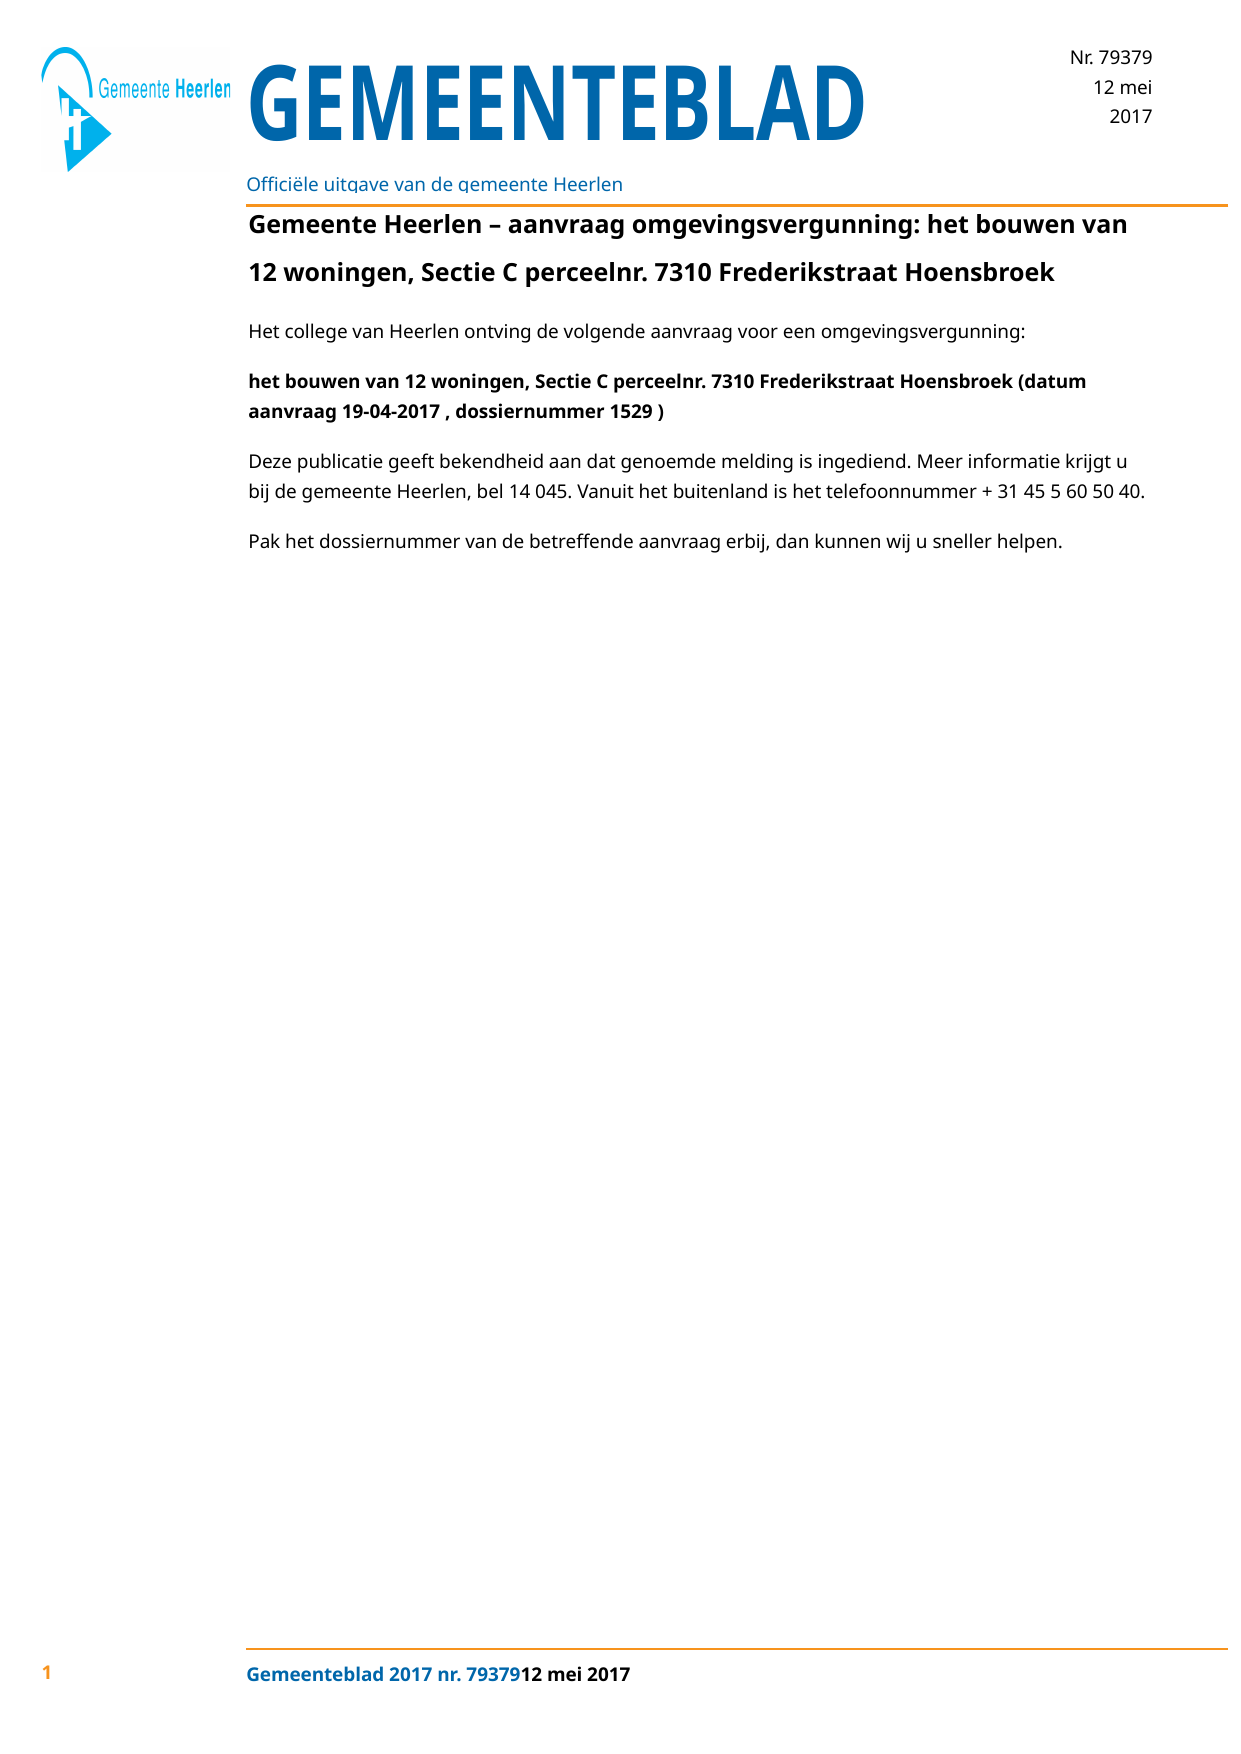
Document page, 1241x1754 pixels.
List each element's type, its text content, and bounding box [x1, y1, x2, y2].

text Pak het dossiernummer van de betreffende aanvraag erbij, dan kunnen wij u sneller helpen. [248, 528, 1152, 554]
picture [41, 47, 58, 70]
text Deze publicatie geeft bekendheid aan dat genoemde melding is ingediend. Meer informatie krijgt u bij de gemeente Heerlen, bel 14 045. Vanuit het buitenland is het telefoonnummer + 31 45 5 60 50 40. [248, 448, 1152, 504]
text het bouwen van 12 woningen, Sectie C perceelnr. 7310 Frederikstraat Hoensbroek (datum aanvraag 19-04-2017 , dossiernummer 1529 ) [248, 368, 1152, 424]
picture [41, 47, 231, 172]
text Het college van Heerlen ontving de volgende aanvraag voor een omgevingsvergunning: [248, 318, 1152, 344]
text Gemeente Heerlen – aanvraag omgevingsvergunning: het bouwen van 12 woningen, Sectie C perceelnr. 7310 Frederikstraat Hoensbroek [248, 207, 1152, 288]
